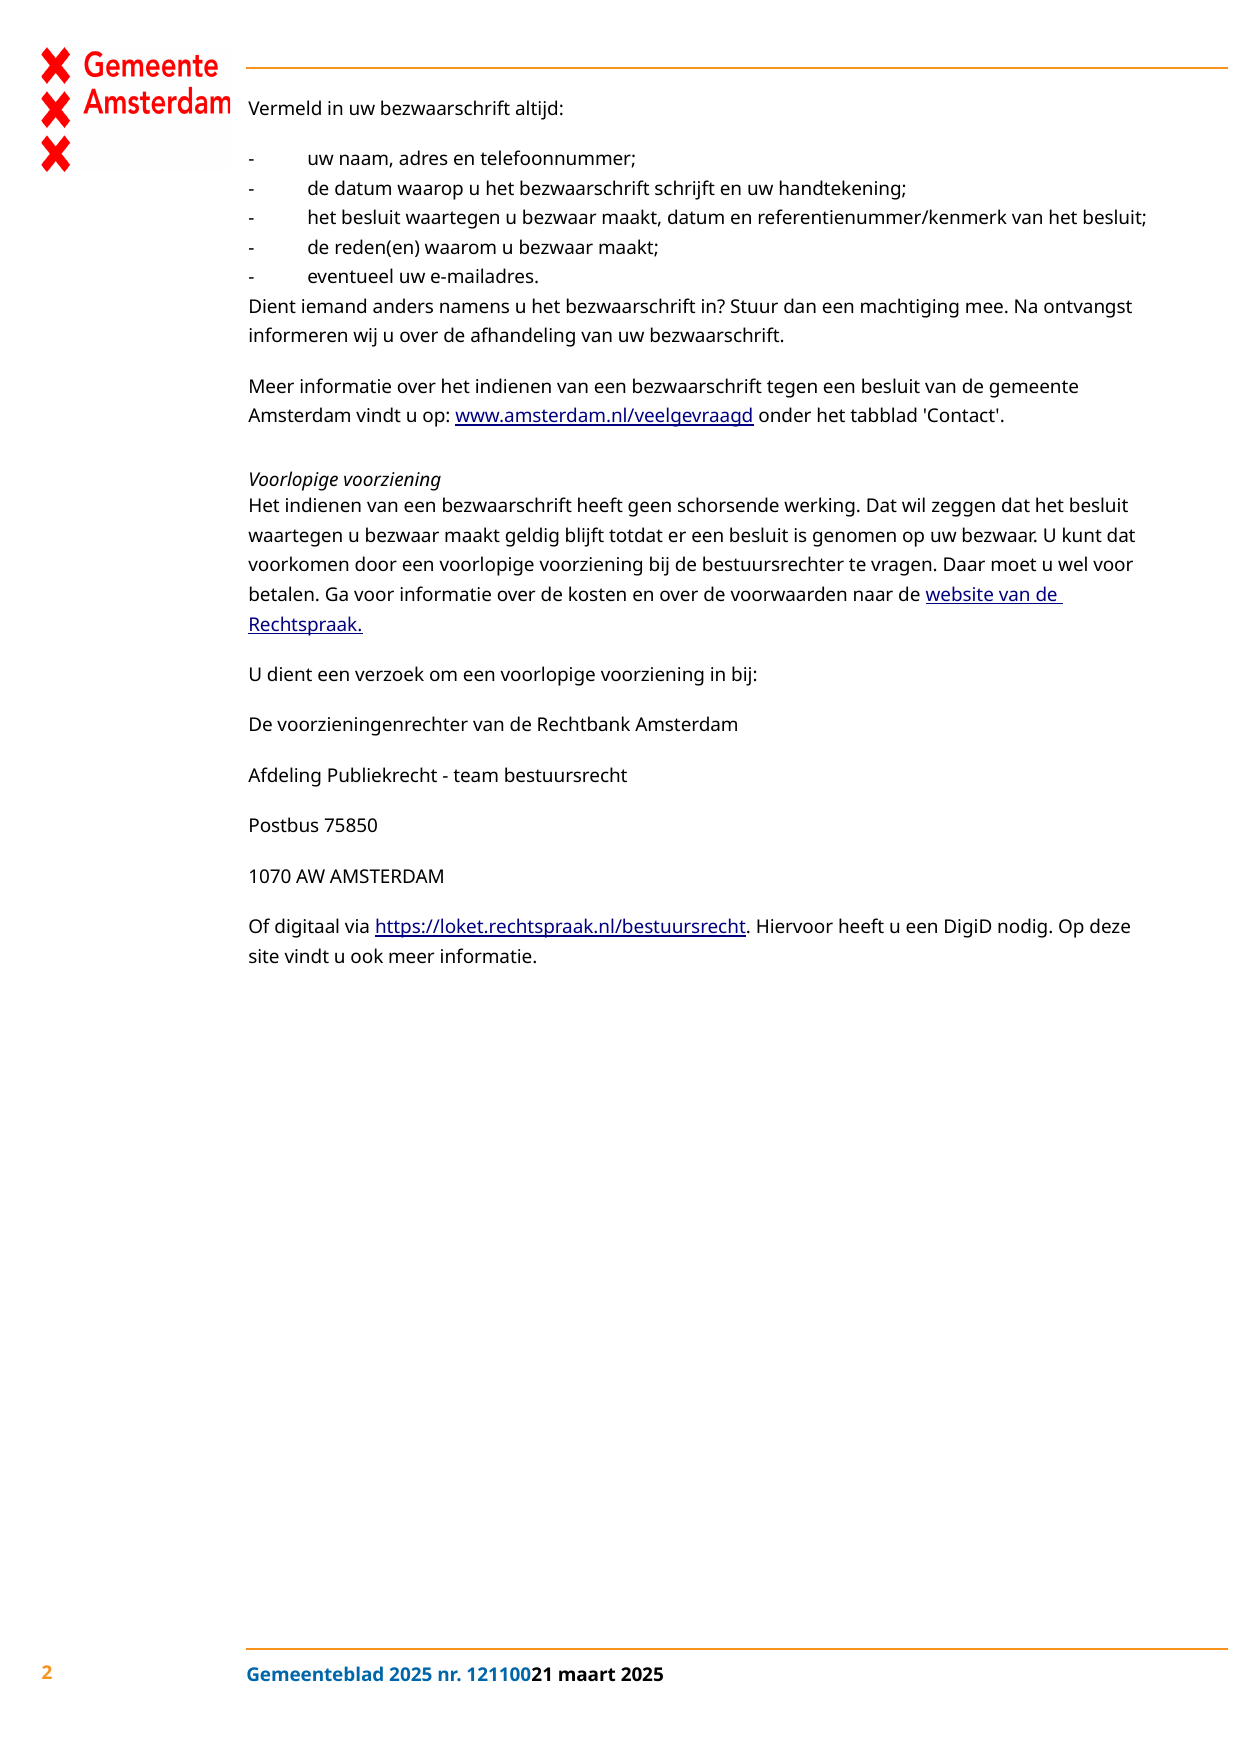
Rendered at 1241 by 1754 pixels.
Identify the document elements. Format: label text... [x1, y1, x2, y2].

list de datum waarop u het bezwaarschrift schrijft en uw handtekening; [248, 175, 1152, 201]
text 1070 AW AMSTERDAM [248, 863, 1152, 888]
list het besluit waartegen u bezwaar maakt, datum en referentienummer/kenmerk van het besluit; [248, 204, 1152, 230]
text U dient een verzoek om een voorlopige voorziening in bij: [248, 661, 1152, 687]
text Vermeld in uw bezwaarschrift altijd: [248, 95, 1152, 121]
text De voorzieningenrechter van de Rechtbank Amsterdam [248, 712, 1152, 737]
picture [41, 47, 231, 172]
text Afdeling Publiekrecht - team bestuursrecht [248, 762, 1152, 788]
text Dient iemand anders namens u het bezwaarschrift in? Stuur dan een machtiging mee. Na ontvangst informeren wij u over de afhandeling van uw bezwaarschrift. [248, 293, 1152, 348]
text Het indienen van een bezwaarschrift heeft geen schorsende werking. Dat wil zeggen dat het besluit waartegen u bezwaar maakt geldig blijft totdat er een besluit is genomen op uw bezwaar. U kunt dat voorkomen door een voorlopige voorziening bij de bestuursrechter te vragen. Daar moet u wel voor betalen. Ga voor informatie over de kosten en over de voorwaarden naar de website van de Rechtspraak. [248, 492, 1152, 636]
text Postbus 75850 [248, 812, 1152, 838]
text Meer informatie over het indienen van een bezwaarschrift tegen een besluit van de gemeente Amsterdam vindt u op: www.amsterdam.nl/veelgevraagd onder het tabblad 'Contact'. [248, 373, 1152, 428]
text Voorlopige voorziening [248, 467, 1152, 492]
list de reden(en) waarom u bezwaar maakt; [248, 234, 1152, 260]
text Of digitaal via https://loket.rechtspraak.nl/bestuursrecht. Hiervoor heeft u een DigiD nodig. Op deze site vindt u ook meer informatie. [248, 913, 1152, 968]
list eventueel uw e-mailadres. [248, 263, 1152, 289]
list uw naam, adres en telefoonnummer; [248, 145, 1152, 171]
